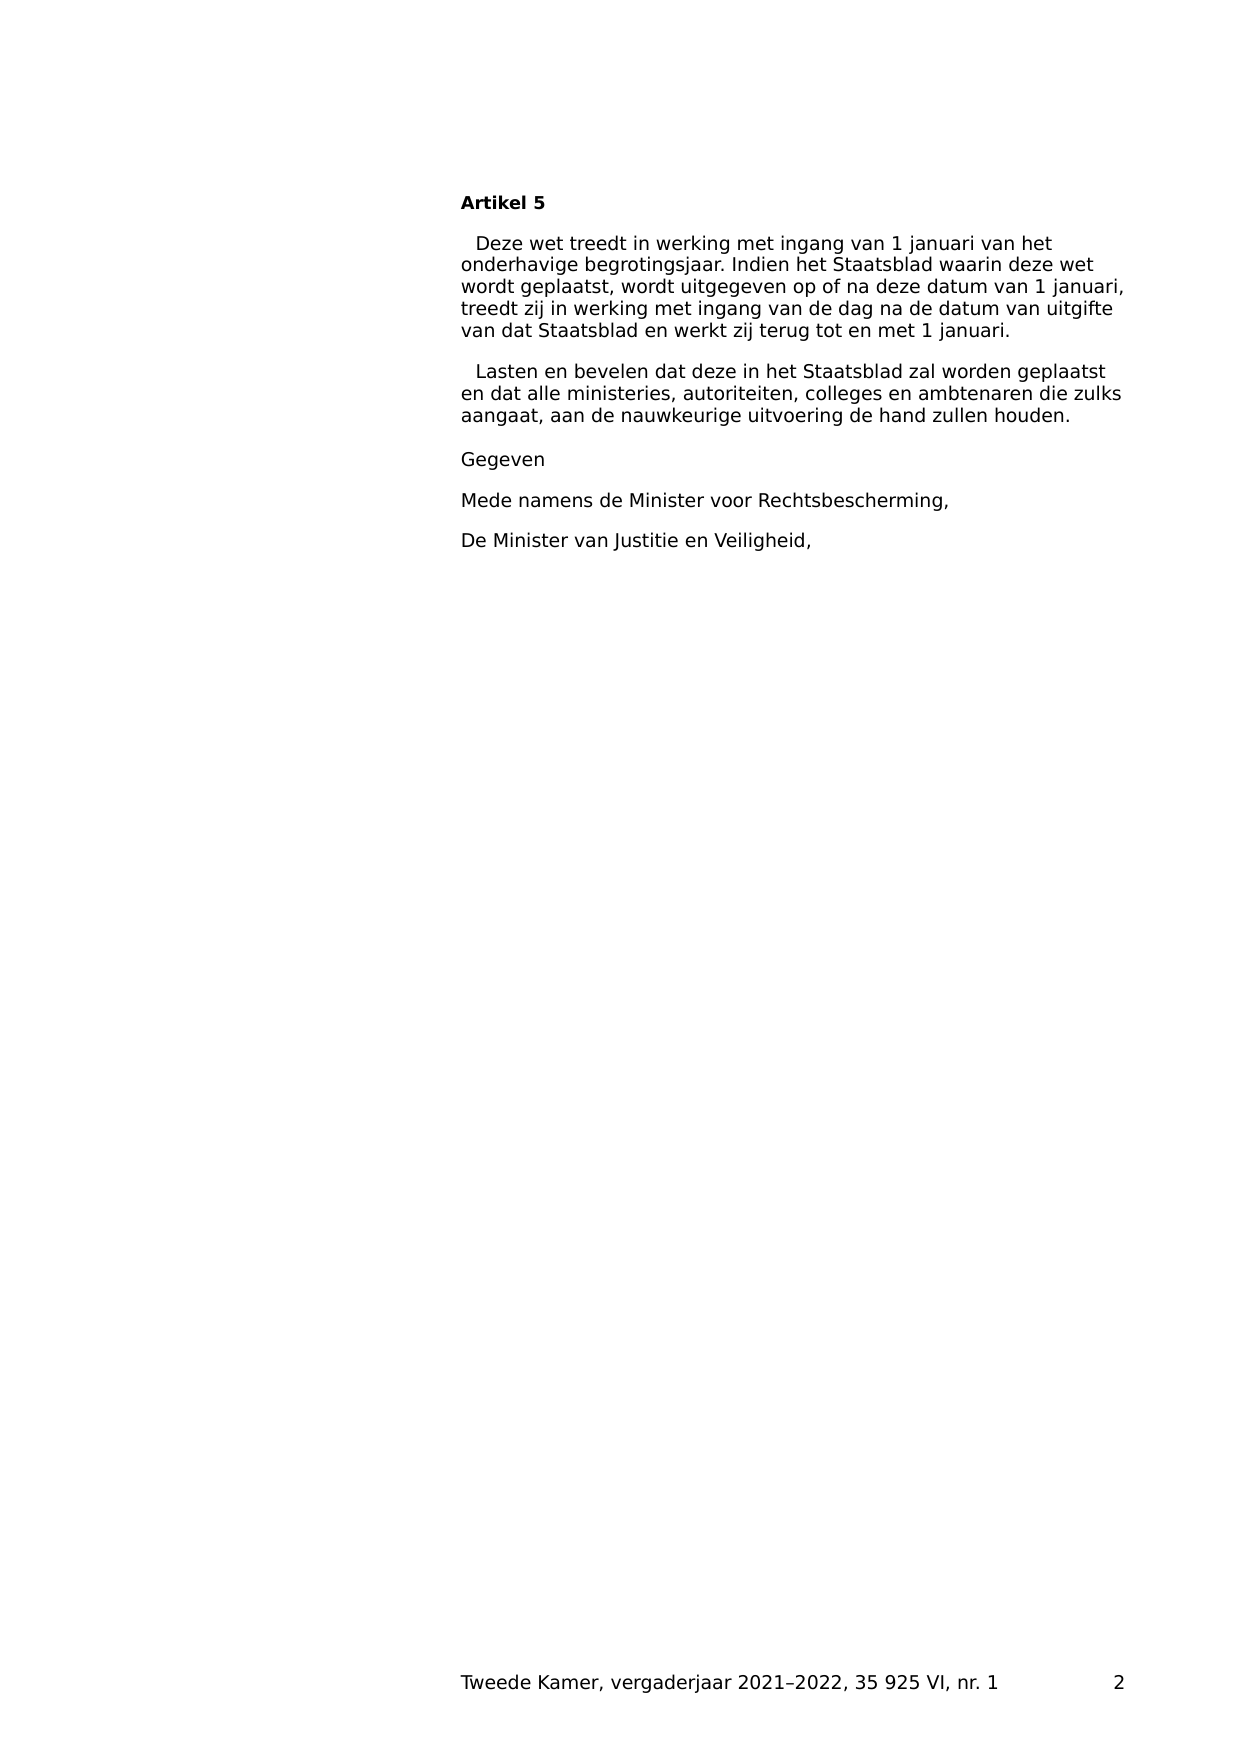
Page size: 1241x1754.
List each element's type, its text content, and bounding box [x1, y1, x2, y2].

text Gegeven [461, 449, 1125, 471]
title Artikel 5 [461, 191, 1125, 214]
text Mede namens de Minister voor Rechtsbescherming, [461, 490, 1125, 512]
text Deze wet treedt in werking met ingang van 1 januari van het onderhavige begrotingsjaar. Indien het Staatsblad waarin deze wet wordt geplaatst, wordt uitgegeven op of na deze datum van 1 januari, treedt zij in werking met ingang van de dag na de datum van uitgifte van dat Staatsblad en werkt zij terug tot en met 1 januari. [461, 232, 1125, 342]
text Lasten en bevelen dat deze in het Staatsblad zal worden geplaatst en dat alle ministeries, autoriteiten, colleges en ambtenaren die zulks aangaat, aan de nauwkeurige uitvoering de hand zullen houden. [461, 361, 1125, 427]
text De Minister van Justitie en Veiligheid, [461, 530, 1125, 552]
